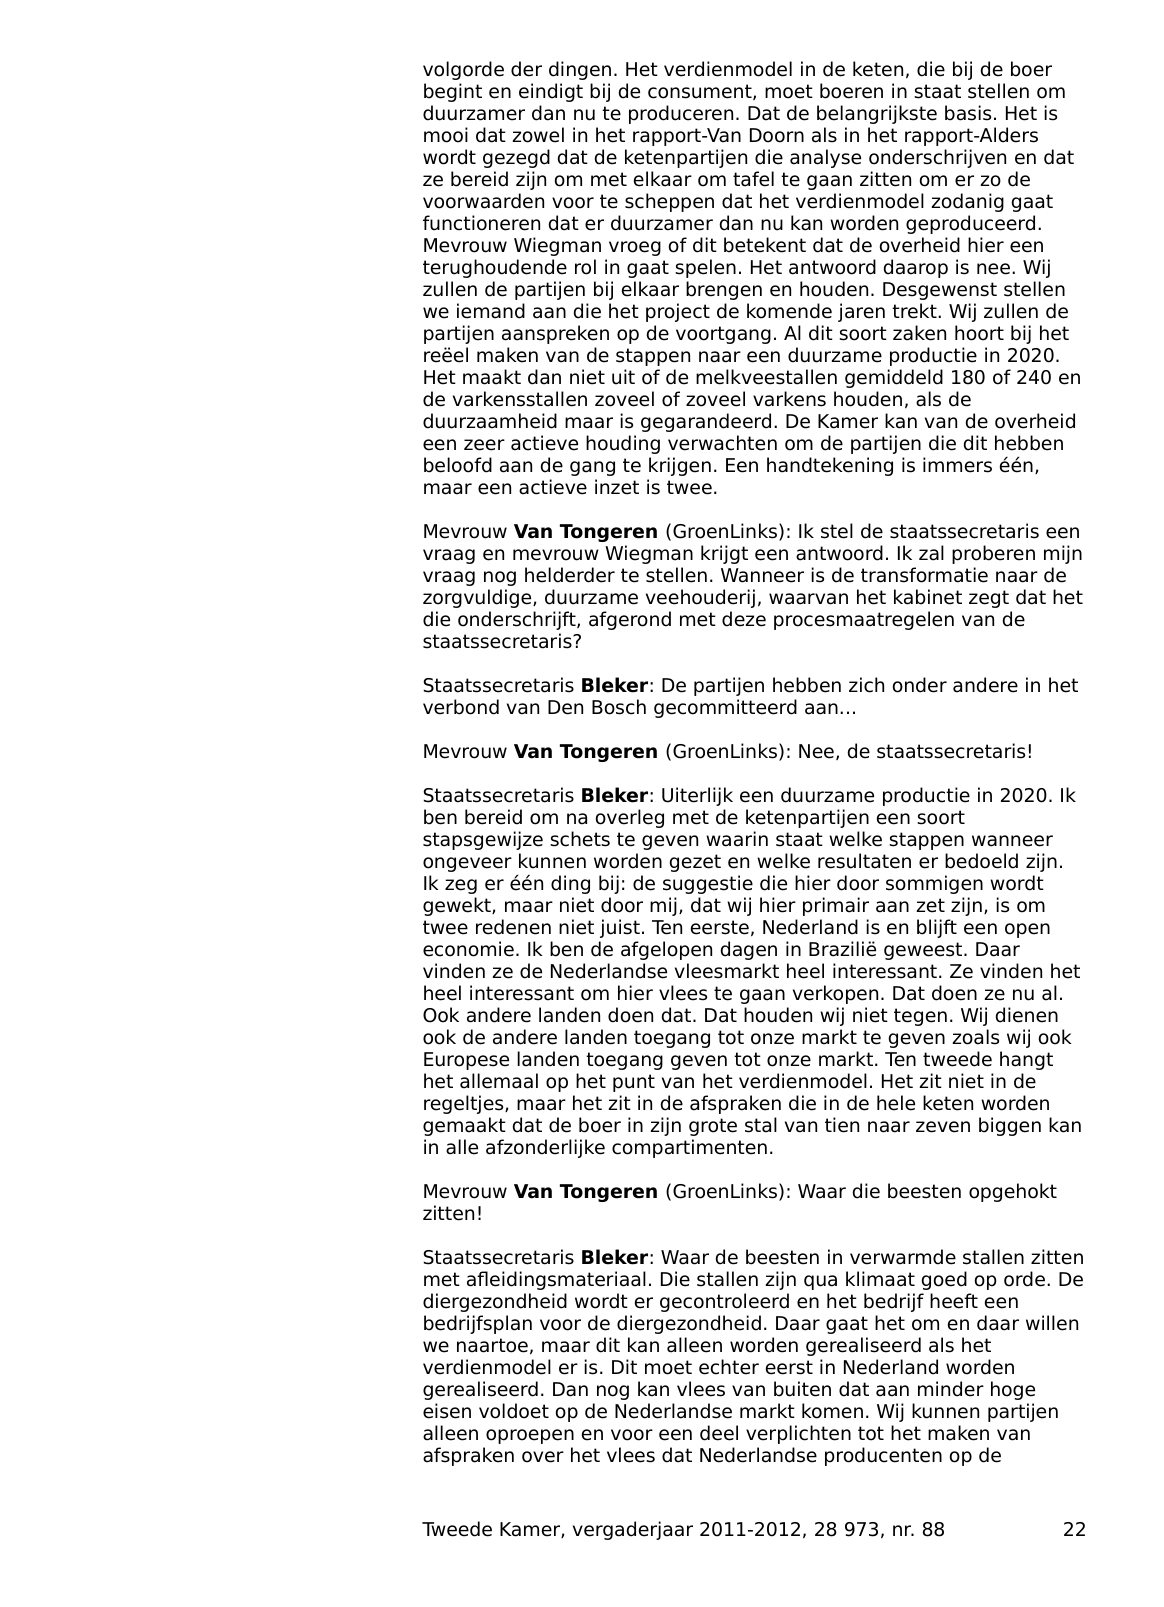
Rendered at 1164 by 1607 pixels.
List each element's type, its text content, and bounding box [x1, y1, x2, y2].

text Staatssecretaris Bleker: Waar de beesten in verwarmde stallen zitten met afleidingsmateriaal. Die stallen zijn qua klimaat goed op orde. De diergezondheid wordt er gecontroleerd en het bedrijf heeft een bedrijfsplan voor de diergezondheid. Daar gaat het om en daar willen we naartoe, maar dit kan alleen worden gerealiseerd als het verdienmodel er is. Dit moet echter eerst in Nederland worden gerealiseerd. Dan nog kan vlees van buiten dat aan minder hoge eisen voldoet op de Nederlandse markt komen. Wij kunnen partijen alleen oproepen en voor een deel verplichten tot het maken van afspraken over het vlees dat Nederlandse producenten op de [422, 1247, 1087, 1467]
text Mevrouw Van Tongeren (GroenLinks): Waar die beesten opgehokt zitten! [422, 1181, 1087, 1225]
text Staatssecretaris Bleker: Uiterlijk een duurzame productie in 2020. Ik ben bereid om na overleg met de ketenpartijen een soort stapsgewijze schets te geven waarin staat welke stappen wanneer ongeveer kunnen worden gezet en welke resultaten er bedoeld zijn. Ik zeg er één ding bij: de suggestie die hier door sommigen wordt gewekt, maar niet door mij, dat wij hier primair aan zet zijn, is om twee redenen niet juist. Ten eerste, Nederland is en blijft een open economie. Ik ben de afgelopen dagen in Brazilië geweest. Daar vinden ze de Nederlandse vleesmarkt heel interessant. Ze vinden het heel interessant om hier vlees te gaan verkopen. Dat doen ze nu al. Ook andere landen doen dat. Dat houden wij niet tegen. Wij dienen ook de andere landen toegang tot onze markt te geven zoals wij ook Europese landen toegang geven tot onze markt. Ten tweede hangt het allemaal op het punt van het verdienmodel. Het zit niet in de regeltjes, maar het zit in de afspraken die in de hele keten worden gemaakt dat de boer in zijn grote stal van tien naar zeven biggen kan in alle afzonderlijke compartimenten. [422, 785, 1087, 1159]
text Staatssecretaris Bleker: De partijen hebben zich onder andere in het verbond van Den Bosch gecommitteerd aan... [422, 675, 1087, 719]
text Mevrouw Van Tongeren (GroenLinks): Ik stel de staatssecretaris een vraag en mevrouw Wiegman krijgt een antwoord. Ik zal proberen mijn vraag nog helderder te stellen. Wanneer is de transformatie naar de zorgvuldige, duurzame veehouderij, waarvan het kabinet zegt dat het die onderschrijft, afgerond met deze procesmaatregelen van de staatssecretaris? [422, 521, 1087, 653]
text volgorde der dingen. Het verdienmodel in de keten, die bij de boer begint en eindigt bij de consument, moet boeren in staat stellen om duurzamer dan nu te produceren. Dat de belangrijkste basis. Het is mooi dat zowel in het rapport-Van Doorn als in het rapport-Alders wordt gezegd dat de ketenpartijen die analyse onderschrijven en dat ze bereid zijn om met elkaar om tafel te gaan zitten om er zo de voorwaarden voor te scheppen dat het verdienmodel zodanig gaat functioneren dat er duurzamer dan nu kan worden geproduceerd. [422, 59, 1087, 235]
text Mevrouw Wiegman vroeg of dit betekent dat de overheid hier een terughoudende rol in gaat spelen. Het antwoord daarop is nee. Wij zullen de partijen bij elkaar brengen en houden. Desgewenst stellen we iemand aan die het project de komende jaren trekt. Wij zullen de partijen aanspreken op de voortgang. Al dit soort zaken hoort bij het reëel maken van de stappen naar een duurzame productie in 2020. Het maakt dan niet uit of de melkveestallen gemiddeld 180 of 240 en de varkensstallen zoveel of zoveel varkens houden, als de duurzaamheid maar is gegarandeerd. De Kamer kan van de overheid een zeer actieve houding verwachten om de partijen die dit hebben beloofd aan de gang te krijgen. Een handtekening is immers één, maar een actieve inzet is twee. [422, 235, 1087, 499]
text Mevrouw Van Tongeren (GroenLinks): Nee, de staatssecretaris! [422, 741, 1087, 763]
